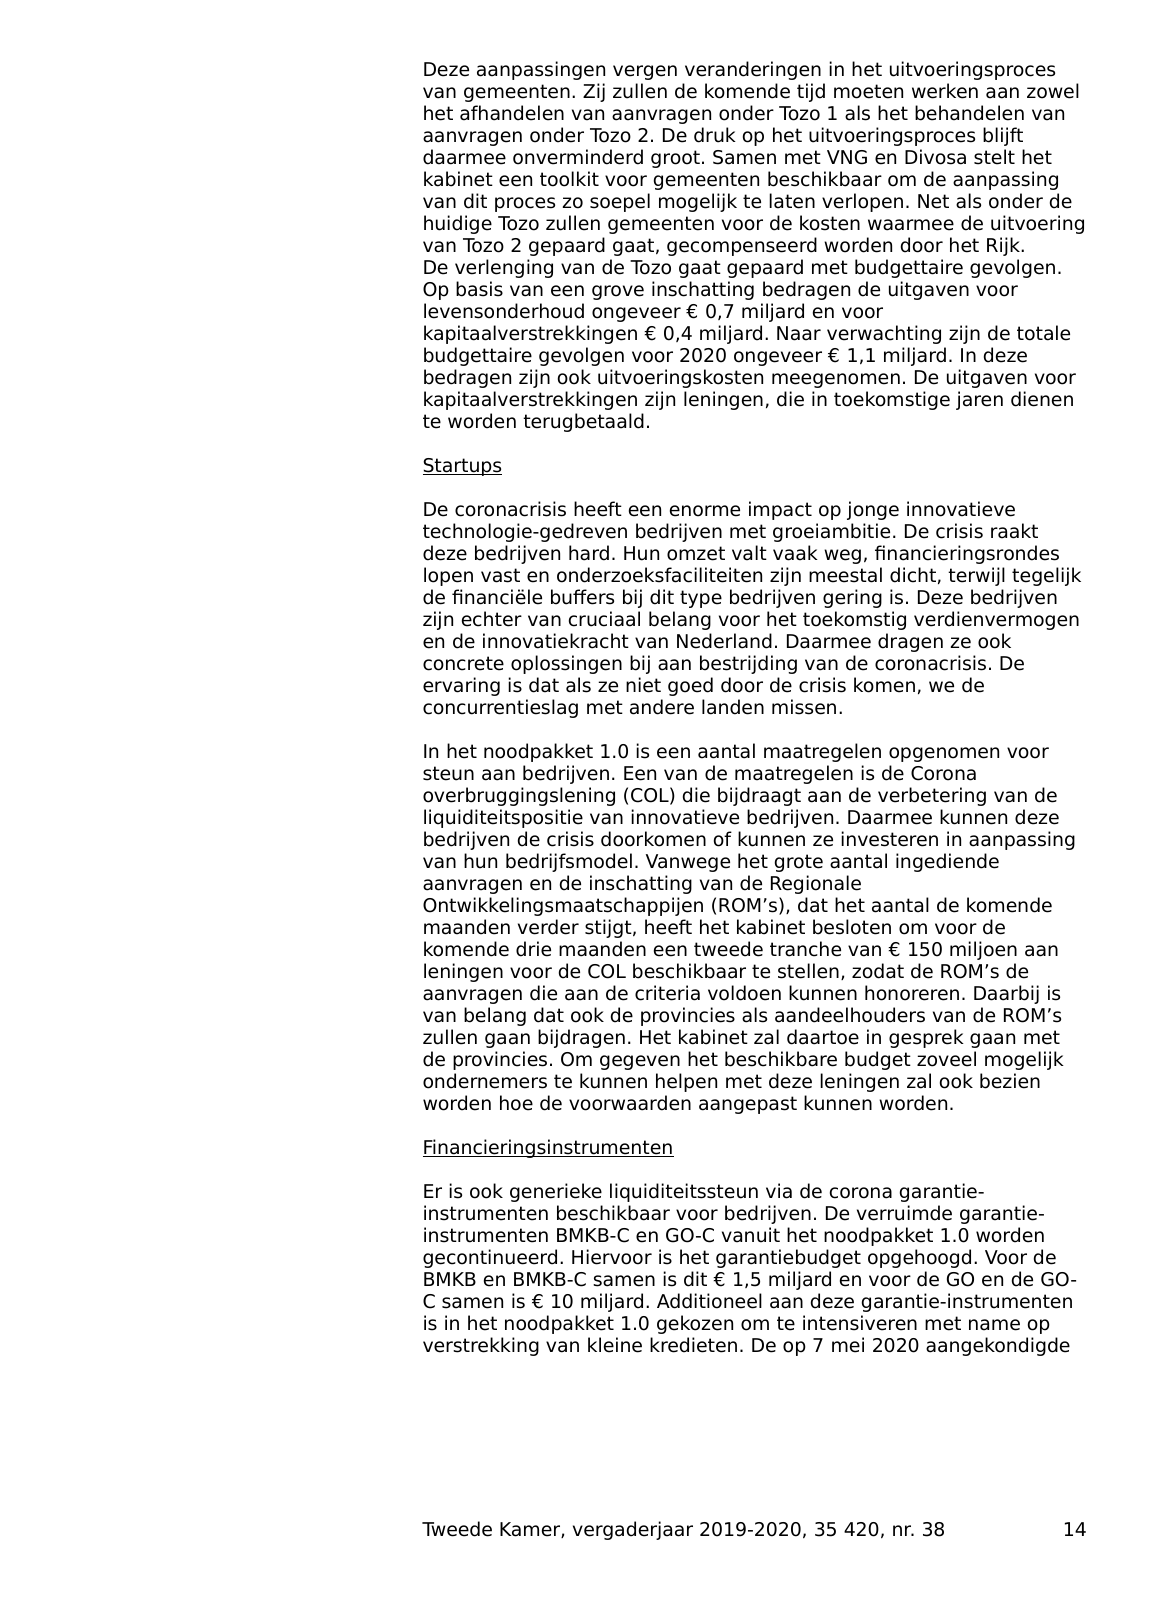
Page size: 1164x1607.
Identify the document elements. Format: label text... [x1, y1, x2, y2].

text Er is ook generieke liquiditeitssteun via de corona garantie-instrumenten beschikbaar voor bedrijven. De verruimde garantie-instrumenten BMKB-C en GO-C vanuit het noodpakket 1.0 worden gecontinueerd. Hiervoor is het garantiebudget opgehoogd. Voor de BMKB en BMKB-C samen is dit € 1,5 miljard en voor de GO en de GO-C samen is € 10 miljard. Additioneel aan deze garantie-instrumenten is in het noodpakket 1.0 gekozen om te intensiveren met name op verstrekking van kleine kredieten. De op 7 mei 2020 aangekondigde [422, 1181, 1087, 1357]
text In het noodpakket 1.0 is een aantal maatregelen opgenomen voor steun aan bedrijven. Een van de maatregelen is de Corona overbruggingslening (COL) die bijdraagt aan de verbetering van de liquiditeitspositie van innovatieve bedrijven. Daarmee kunnen deze bedrijven de crisis doorkomen of kunnen ze investeren in aanpassing van hun bedrijfsmodel. Vanwege het grote aantal ingediende aanvragen en de inschatting van de Regionale Ontwikkelingsmaatschappijen (ROM’s), dat het aantal de komende maanden verder stijgt, heeft het kabinet besloten om voor de komende drie maanden een tweede tranche van € 150 miljoen aan leningen voor de COL beschikbaar te stellen, zodat de ROM’s de aanvragen die aan de criteria voldoen kunnen honoreren. Daarbij is van belang dat ook de provincies als aandeelhouders van de ROM’s zullen gaan bijdragen. Het kabinet zal daartoe in gesprek gaan met de provincies. Om gegeven het beschikbare budget zoveel mogelijk ondernemers te kunnen helpen met deze leningen zal ook bezien worden hoe de voorwaarden aangepast kunnen worden. [422, 741, 1087, 1115]
subtitle Startups [422, 455, 1087, 477]
subtitle Financieringsinstrumenten [422, 1137, 1087, 1159]
text Deze aanpassingen vergen veranderingen in het uitvoeringsproces van gemeenten. Zij zullen de komende tijd moeten werken aan zowel het afhandelen van aanvragen onder Tozo 1 als het behandelen van aanvragen onder Tozo 2. De druk op het uitvoeringsproces blijft daarmee onverminderd groot. Samen met VNG en Divosa stelt het kabinet een toolkit voor gemeenten beschikbaar om de aanpassing van dit proces zo soepel mogelijk te laten verlopen. Net als onder de huidige Tozo zullen gemeenten voor de kosten waarmee de uitvoering van Tozo 2 gepaard gaat, gecompenseerd worden door het Rijk. [422, 59, 1087, 257]
text De coronacrisis heeft een enorme impact op jonge innovatieve technologie-gedreven bedrijven met groeiambitie. De crisis raakt deze bedrijven hard. Hun omzet valt vaak weg, financieringsrondes lopen vast en onderzoeksfaciliteiten zijn meestal dicht, terwijl tegelijk de financiële buffers bij dit type bedrijven gering is. Deze bedrijven zijn echter van cruciaal belang voor het toekomstig verdienvermogen en de innovatiekracht van Nederland. Daarmee dragen ze ook concrete oplossingen bij aan bestrijding van de coronacrisis. De ervaring is dat als ze niet goed door de crisis komen, we de concurrentieslag met andere landen missen. [422, 499, 1087, 719]
text De verlenging van de Tozo gaat gepaard met budgettaire gevolgen. Op basis van een grove inschatting bedragen de uitgaven voor levensonderhoud ongeveer € 0,7 miljard en voor kapitaalverstrekkingen € 0,4 miljard. Naar verwachting zijn de totale budgettaire gevolgen voor 2020 ongeveer € 1,1 miljard. In deze bedragen zijn ook uitvoeringskosten meegenomen. De uitgaven voor kapitaalverstrekkingen zijn leningen, die in toekomstige jaren dienen te worden terugbetaald. [422, 257, 1087, 433]
